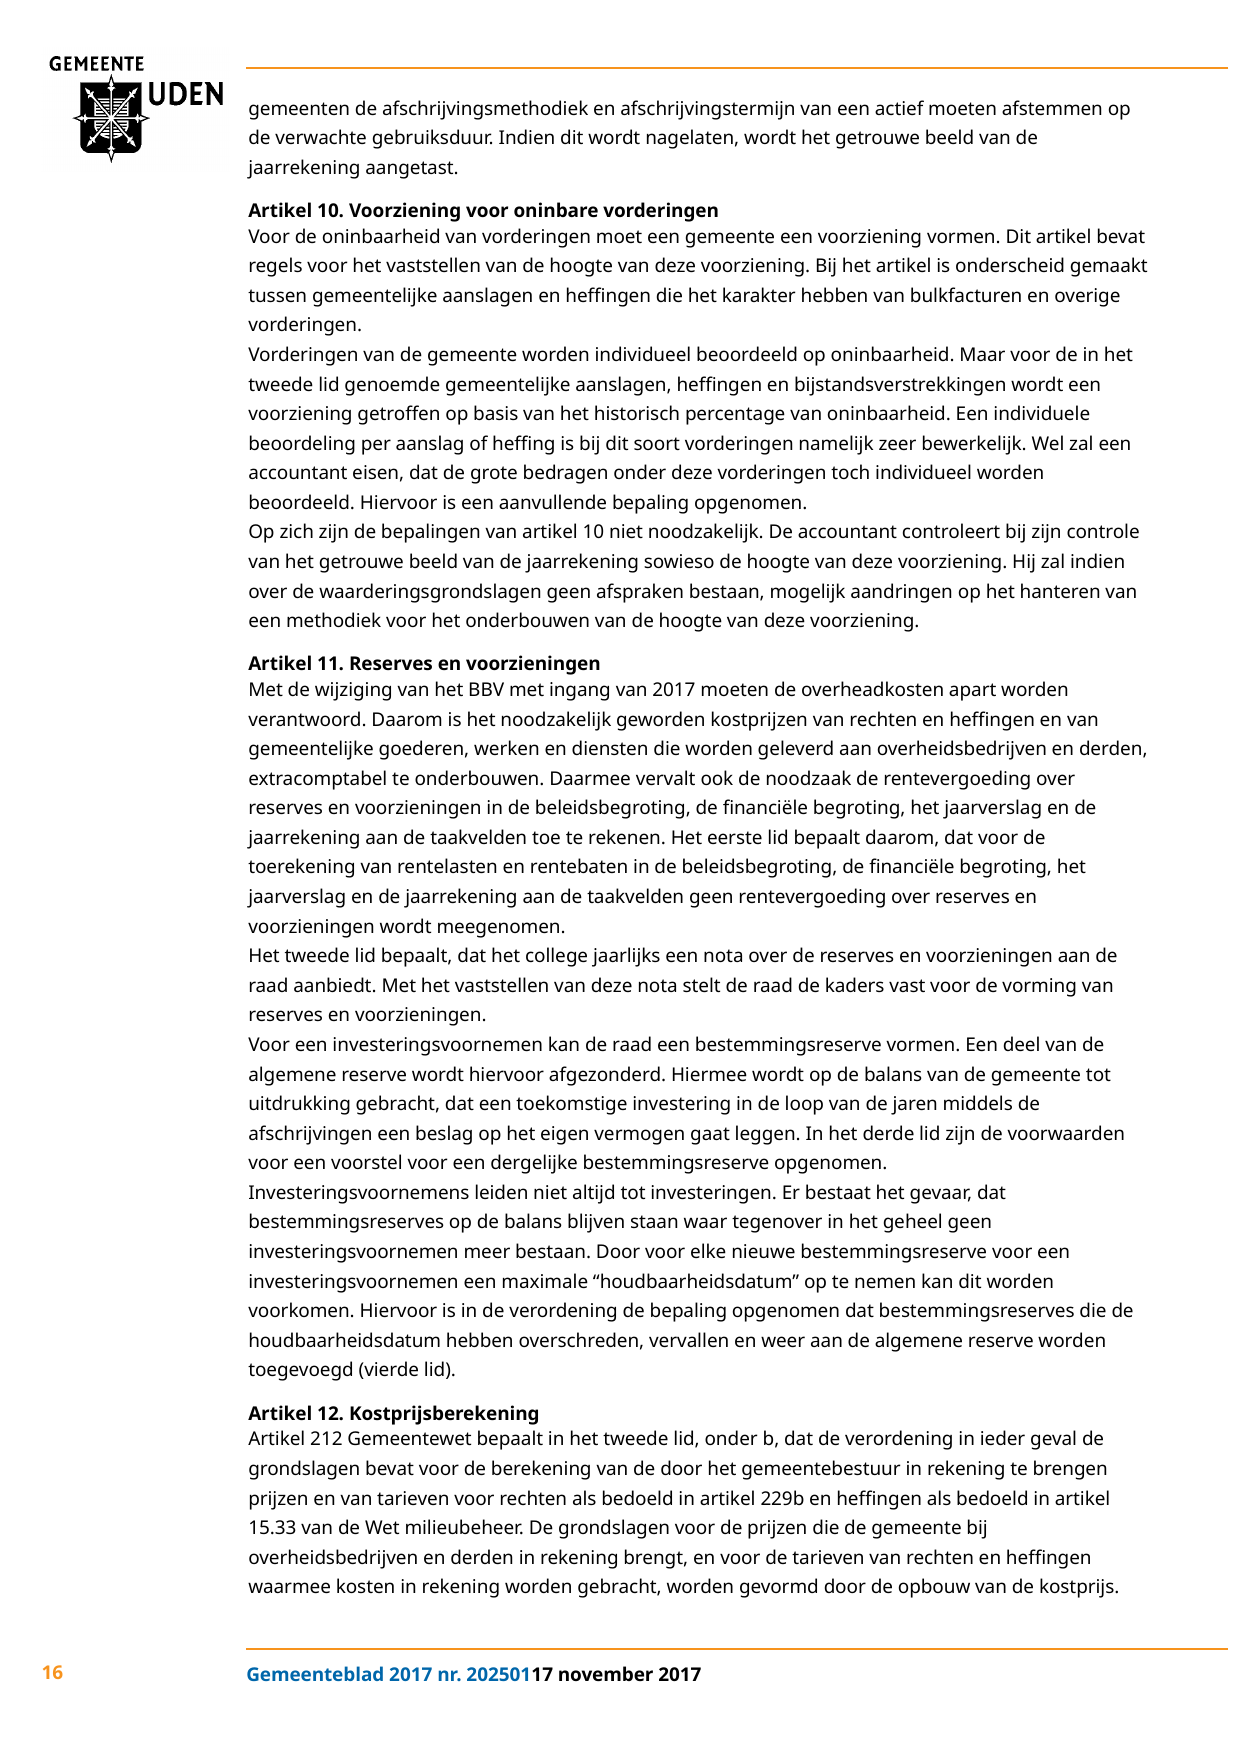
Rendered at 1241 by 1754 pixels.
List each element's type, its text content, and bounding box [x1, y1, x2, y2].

text Het tweede lid bepaalt, dat het college jaarlijks een nota over de reserves en voorzieningen aan de raad aanbiedt. Met het vaststellen van deze nota stelt de raad de kaders vast voor de vorming van reserves en voorzieningen. [248, 942, 1152, 1027]
text Artikel 11. Reserves en voorzieningen [248, 651, 1152, 676]
text Artikel 212 Gemeentewet bepaalt in het tweede lid, onder b, dat de verordening in ieder geval de grondslagen bevat voor de berekening van de door het gemeentebestuur in rekening te brengen prijzen en van tarieven voor rechten als bedoeld in artikel 229b en heffingen als bedoeld in artikel 15.33 van de Wet milieubeheer. De grondslagen voor de prijzen die de gemeente bij overheidsbedrijven en derden in rekening brengt, en voor de tarieven van rechten en heffingen waarmee kosten in rekening worden gebracht, worden gevormd door de opbouw van de kostprijs. [248, 1426, 1152, 1599]
picture [41, 47, 231, 172]
text Op zich zijn de bepalingen van artikel 10 niet noodzakelijk. De accountant controleert bij zijn controle van het getrouwe beeld van de jaarrekening sowieso de hoogte van deze voorziening. Hij zal indien over de waarderingsgrondslagen geen afspraken bestaan, mogelijk aandringen op het hanteren van een methodiek voor het onderbouwen van de hoogte van deze voorziening. [248, 519, 1152, 633]
text Voor een investeringsvoornemen kan de raad een bestemmingsreserve vormen. Een deel van de algemene reserve wordt hiervoor afgezonderd. Hiermee wordt op de balans van de gemeente tot uitdrukking gebracht, dat een toekomstige investering in de loop van de jaren middels de afschrijvingen een beslag op het eigen vermogen gaat leggen. In het derde lid zijn de voorwaarden voor een voorstel voor een dergelijke bestemmingsreserve opgenomen. [248, 1031, 1152, 1175]
text Artikel 12. Kostprijsberekening [248, 1400, 1152, 1426]
text Voor de oninbaarheid van vorderingen moet een gemeente een voorziening vormen. Dit artikel bevat regels voor het vaststellen van de hoogte van deze voorziening. Bij het artikel is onderscheid gemaakt tussen gemeentelijke aanslagen en heffingen die het karakter hebben van bulkfacturen en overige vorderingen. [248, 223, 1152, 337]
text Artikel 10. Voorziening voor oninbare vorderingen [248, 197, 1152, 223]
text Met de wijziging van het BBV met ingang van 2017 moeten de overheadkosten apart worden verantwoord. Daarom is het noodzakelijk geworden kostprijzen van rechten en heffingen en van gemeentelijke goederen, werken en diensten die worden geleverd aan overheidsbedrijven en derden, extracomptabel te onderbouwen. Daarmee vervalt ook de noodzaak de rentevergoeding over reserves en voorzieningen in de beleidsbegroting, de financiële begroting, het jaarverslag en de jaarrekening aan de taakvelden toe te rekenen. Het eerste lid bepaalt daarom, dat voor de toerekening van rentelasten en rentebaten in de beleidsbegroting, de financiële begroting, het jaarverslag en de jaarrekening aan de taakvelden geen rentevergoeding over reserves en voorzieningen wordt meegenomen. [248, 676, 1152, 939]
text gemeenten de afschrijvingsmethodiek en afschrijvingstermijn van een actief moeten afstemmen op de verwachte gebruiksduur. Indien dit wordt nagelaten, wordt het getrouwe beeld van de jaarrekening aangetast. [248, 95, 1152, 180]
text Investeringsvoornemens leiden niet altijd tot investeringen. Er bestaat het gevaar, dat bestemmingsreserves op de balans blijven staan waar tegenover in het geheel geen investeringsvoornemen meer bestaan. Door voor elke nieuwe bestemmingsreserve voor een investeringsvoornemen een maximale “houdbaarheidsdatum” op te nemen kan dit worden voorkomen. Hiervoor is in de verordening de bepaling opgenomen dat bestemmingsreserves die de houdbaarheidsdatum hebben overschreden, vervallen en weer aan de algemene reserve worden toegevoegd (vierde lid). [248, 1179, 1152, 1382]
text Vorderingen van de gemeente worden individueel beoordeeld op oninbaarheid. Maar voor de in het tweede lid genoemde gemeentelijke aanslagen, heffingen en bijstandsverstrekkingen wordt een voorziening getroffen op basis van het historisch percentage van oninbaarheid. Een individuele beoordeling per aanslag of heffing is bij dit soort vorderingen namelijk zeer bewerkelijk. Wel zal een accountant eisen, dat de grote bedragen onder deze vorderingen toch individueel worden beoordeeld. Hiervoor is een aanvullende bepaling opgenomen. [248, 341, 1152, 515]
